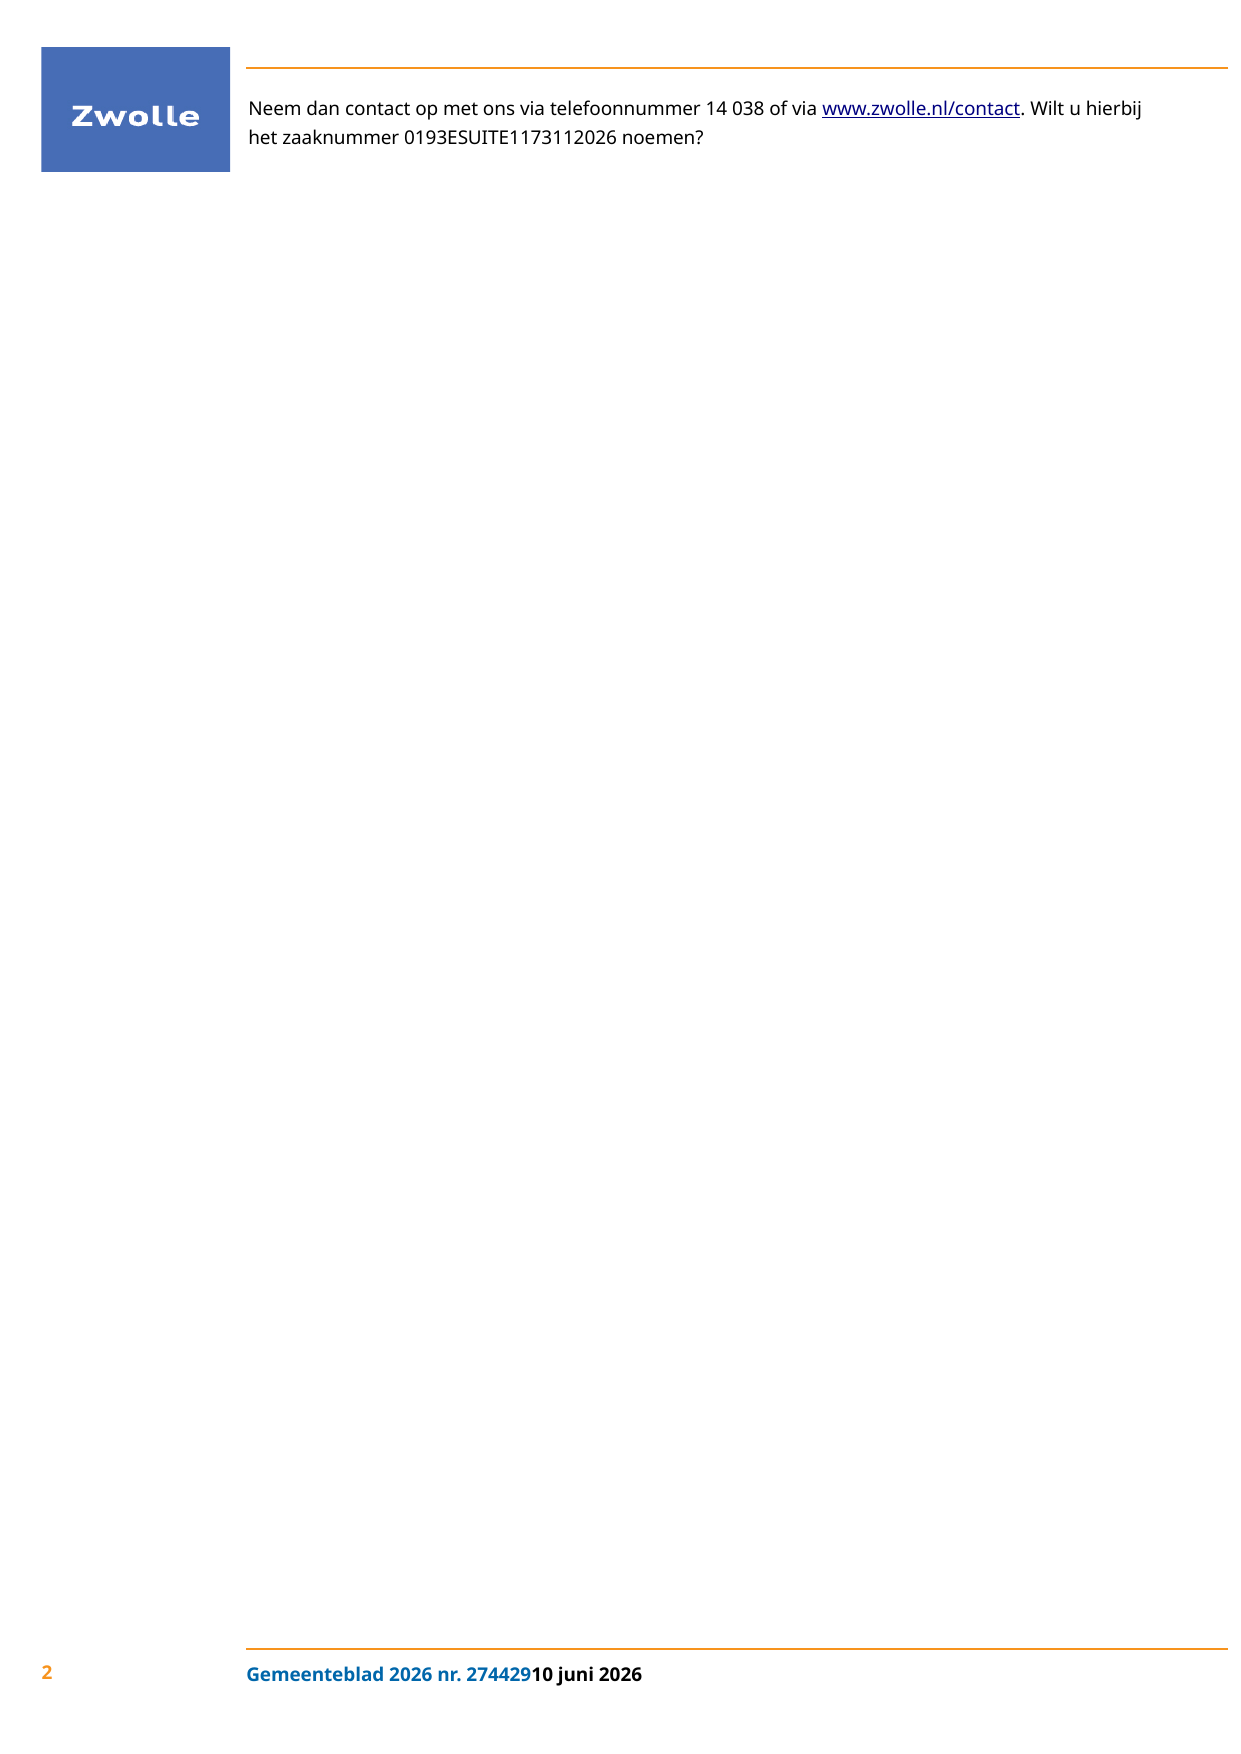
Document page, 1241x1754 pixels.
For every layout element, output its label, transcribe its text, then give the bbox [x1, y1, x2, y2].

picture [41, 47, 231, 172]
text Neem dan contact op met ons via telefoonnummer 14 038 of via www.zwolle.nl/contact. Wilt u hierbij het zaaknummer 0193ESUITE1173112026 noemen? [248, 95, 1152, 150]
